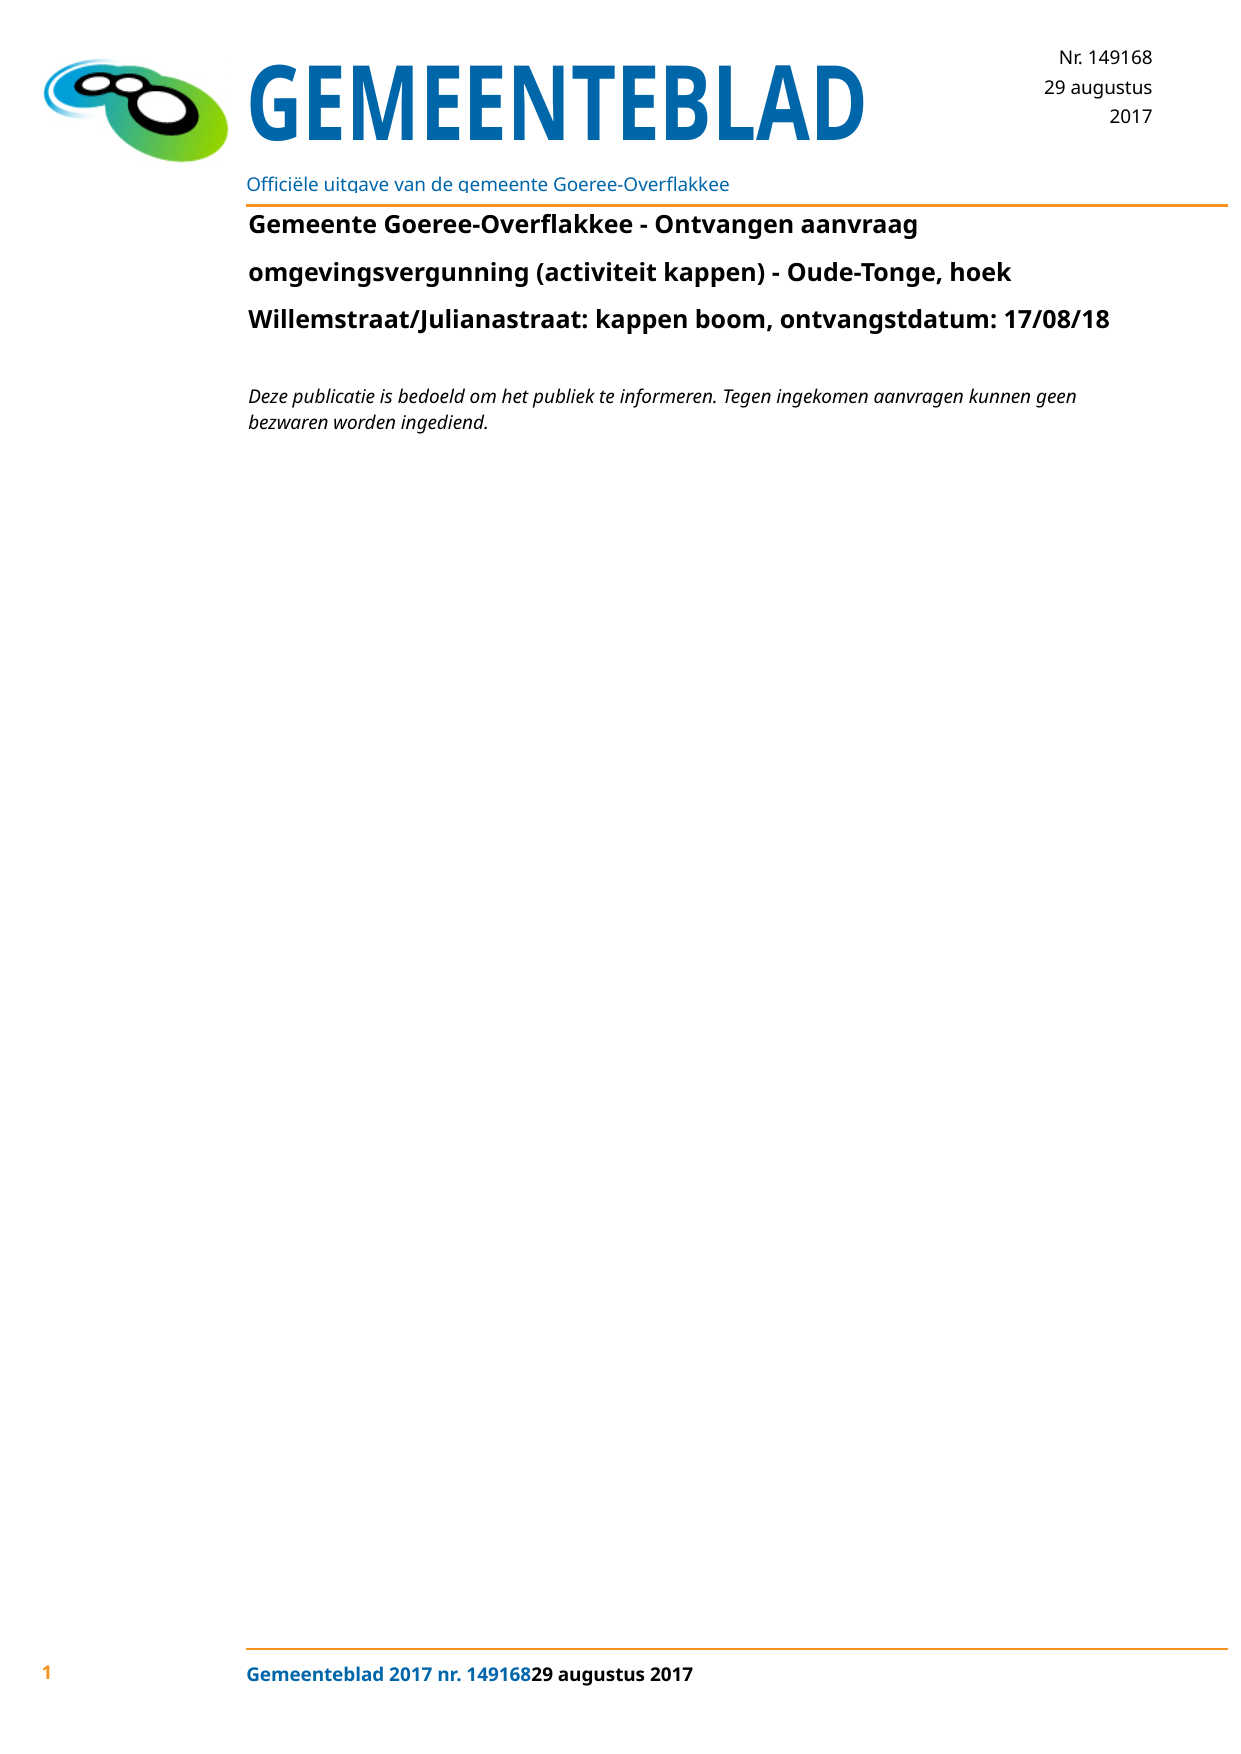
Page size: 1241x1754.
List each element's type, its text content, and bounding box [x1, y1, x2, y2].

picture [41, 47, 231, 172]
text Gemeente Goeree-Overflakkee - Ontvangen aanvraag omgevingsvergunning (activiteit kappen) - Oude-Tonge, hoek Willemstraat/Julianastraat: kappen boom, ontvangstdatum: 17/08/18 [248, 207, 1152, 336]
text Deze publicatie is bedoeld om het publiek te informeren. Tegen ingekomen aanvragen kunnen geen bezwaren worden ingediend. [248, 384, 1152, 435]
